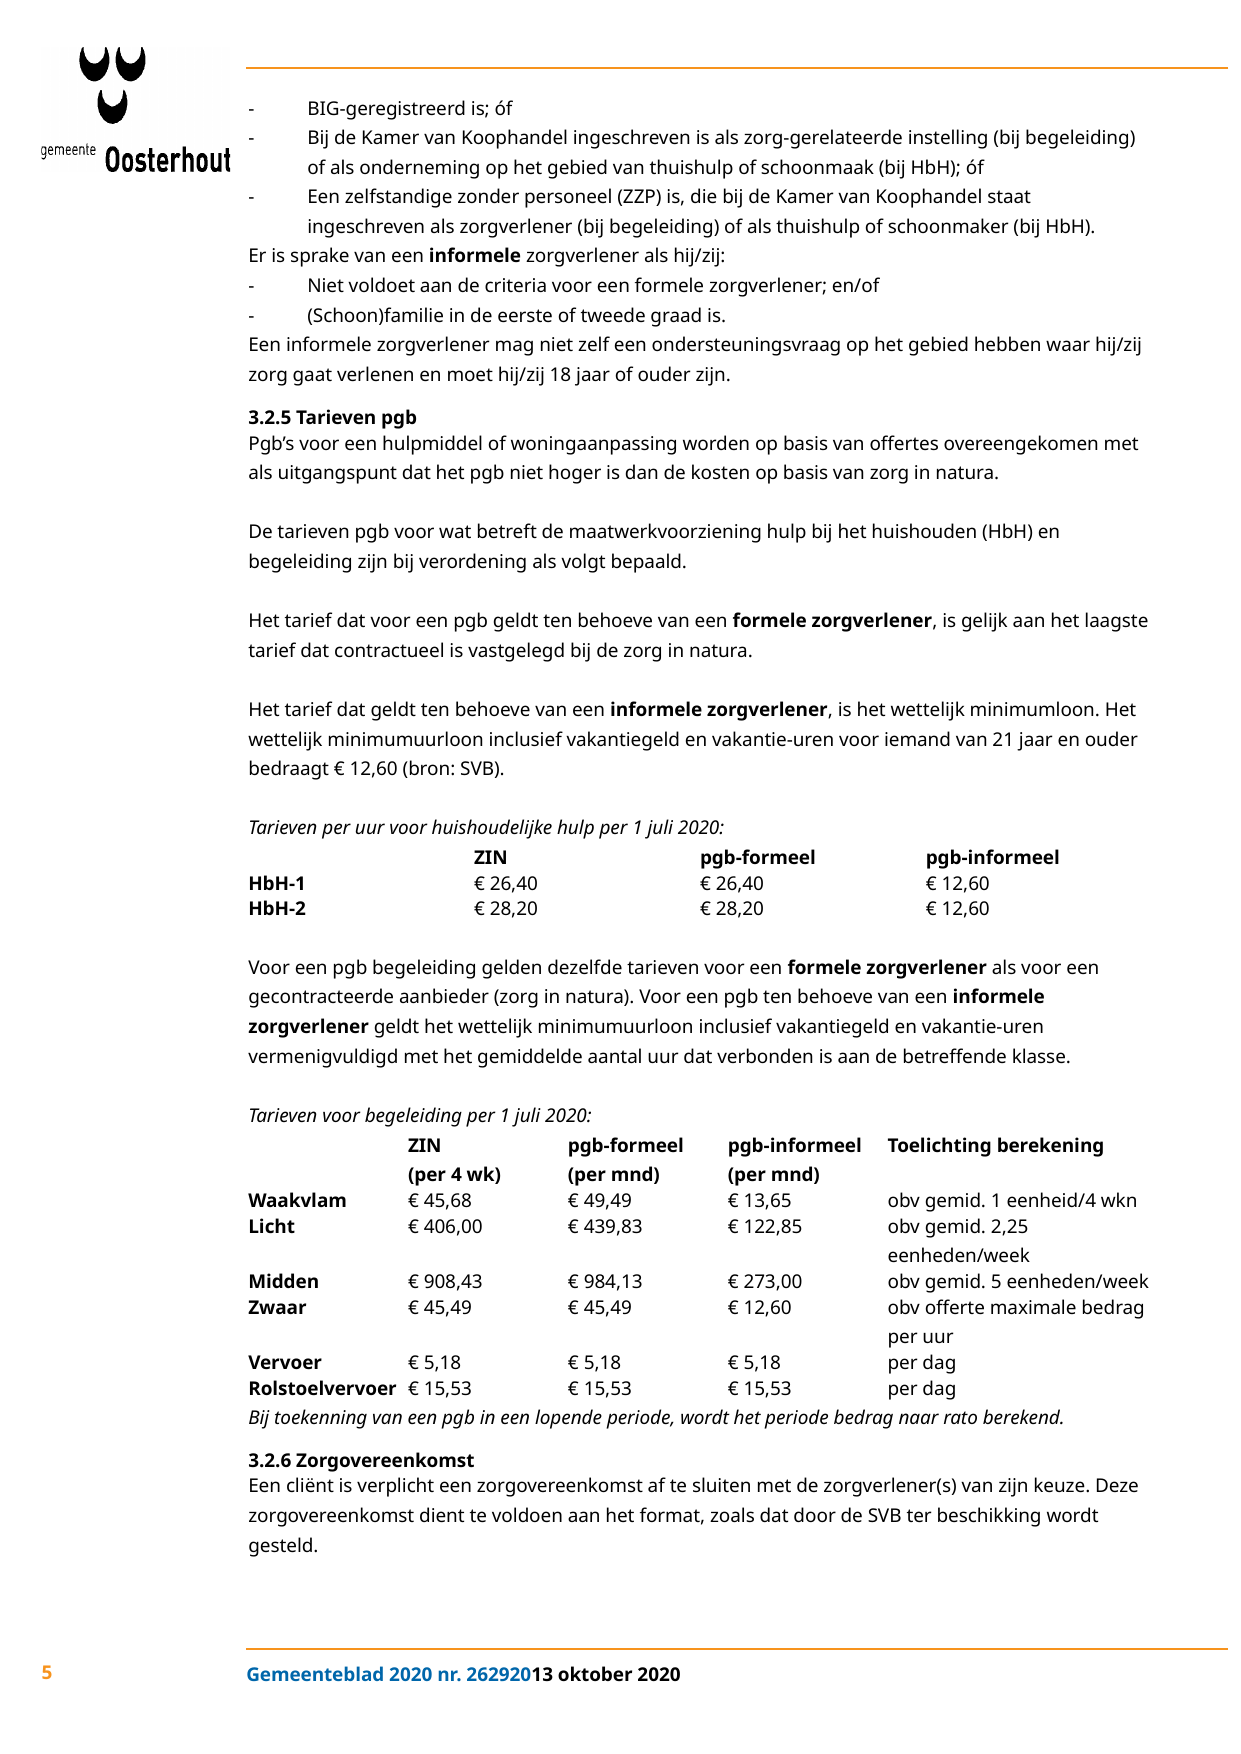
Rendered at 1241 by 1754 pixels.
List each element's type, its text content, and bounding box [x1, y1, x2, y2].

text 3.2.6 Zorgovereenkomst [248, 1447, 1152, 1473]
table_header pgb-informeel [926, 844, 1152, 870]
text Een informele zorgverlener mag niet zelf een ondersteuningsvraag op het gebied hebben waar hij/zij zorg gaat verlenen en moet hij/zij 18 jaar of ouder zijn. [248, 331, 1152, 387]
text 3.2.5 Tarieven pgb [248, 404, 1152, 430]
table_cell € 15,53 [728, 1375, 887, 1401]
table_cell € 5,18 [728, 1349, 887, 1375]
picture [41, 47, 231, 172]
table_cell per dag [888, 1375, 1152, 1401]
text Voor een pgb begeleiding gelden dezelfde tarieven voor een formele zorgverlener als voor een gecontracteerde aanbieder (zorg in natura). Voor een pgb ten behoeve van een informele zorgverlener geldt het wettelijk minimumuurloon inclusief vakantiegeld en vakantie-uren vermenigvuldigd met het gemiddelde aantal uur dat verbonden is aan de betreffende klasse. [248, 954, 1152, 1069]
table_cell € 45,68 [408, 1187, 568, 1213]
table_cell € 28,20 [700, 896, 926, 921]
table_cell € 26,40 [700, 870, 926, 896]
table_header [248, 1132, 408, 1187]
table_cell HbH-1 [248, 870, 474, 896]
table_cell € 12,60 [728, 1294, 887, 1349]
text Het tarief dat voor een pgb geldt ten behoeve van een formele zorgverlener, is gelijk aan het laagste tarief dat contractueel is vastgelegd bij de zorg in natura. [248, 607, 1152, 663]
table_cell € 273,00 [728, 1268, 887, 1294]
table_header pgb-informeel (per mnd) [728, 1132, 887, 1187]
table_header Toelichting berekening [888, 1132, 1152, 1187]
table_cell € 406,00 [408, 1213, 568, 1268]
table_cell € 12,60 [926, 896, 1152, 921]
table_cell obv gemid. 2,25 eenheden/week [888, 1213, 1152, 1268]
text Tarieven voor begeleiding per 1 juli 2020: [248, 1102, 1152, 1128]
table_cell € 45,49 [568, 1294, 728, 1349]
list Bij de Kamer van Koophandel ingeschreven is als zorg-gerelateerde instelling (bij begeleiding) of als onderneming op het gebied van thuishulp of schoonmaak (bij HbH); óf [248, 124, 1152, 180]
list Een zelfstandige zonder personeel (ZZP) is, die bij de Kamer van Koophandel staat ingeschreven als zorgverlener (bij begeleiding) of als thuishulp of schoonmaker (bij HbH). [248, 183, 1152, 239]
text Een cliënt is verplicht een zorgovereenkomst af te sluiten met de zorgverlener(s) van zijn keuze. Deze zorgovereenkomst dient te voldoen aan het format, zoals dat door de SVB ter beschikking wordt gesteld. [248, 1473, 1152, 1558]
table_cell € 28,20 [474, 896, 700, 921]
table_cell obv gemid. 5 eenheden/week [888, 1268, 1152, 1294]
table_cell € 45,49 [408, 1294, 568, 1349]
table_cell per dag [888, 1349, 1152, 1375]
table_header ZIN [474, 844, 700, 870]
table_cell € 15,53 [408, 1375, 568, 1401]
table_cell Zwaar [248, 1294, 408, 1349]
table_cell € 5,18 [568, 1349, 728, 1375]
table_cell € 26,40 [474, 870, 700, 896]
table_header [248, 844, 474, 870]
list Niet voldoet aan de criteria voor een formele zorgverlener; en/of [248, 272, 1152, 298]
text Pgb’s voor een hulpmiddel of woningaanpassing worden op basis van offertes overeengekomen met als uitgangspunt dat het pgb niet hoger is dan de kosten op basis van zorg in natura. [248, 430, 1152, 485]
table_cell Vervoer [248, 1349, 408, 1375]
table_cell € 122,85 [728, 1213, 887, 1268]
text Het tarief dat geldt ten behoeve van een informele zorgverlener, is het wettelijk minimumloon. Het wettelijk minimumuurloon inclusief vakantiegeld en vakantie-uren voor iemand van 21 jaar en ouder bedraagt € 12,60 (bron: SVB). [248, 696, 1152, 781]
table_cell € 12,60 [926, 870, 1152, 896]
list (Schoon)familie in de eerste of tweede graad is. [248, 302, 1152, 328]
table_cell € 5,18 [408, 1349, 568, 1375]
list BIG-geregistreerd is; óf [248, 95, 1152, 121]
table_cell obv offerte maximale bedrag per uur [888, 1294, 1152, 1349]
table_cell Waakvlam [248, 1187, 408, 1213]
text De tarieven pgb voor wat betreft de maatwerkvoorziening hulp bij het huishouden (HbH) en begeleiding zijn bij verordening als volgt bepaald. [248, 519, 1152, 574]
table_cell € 984,13 [568, 1268, 728, 1294]
table_header pgb-formeel (per mnd) [568, 1132, 728, 1187]
table_cell € 13,65 [728, 1187, 887, 1213]
table_cell HbH-2 [248, 896, 474, 921]
table_cell Rolstoelvervoer [248, 1375, 408, 1401]
table_cell € 15,53 [568, 1375, 728, 1401]
table_cell € 908,43 [408, 1268, 568, 1294]
text Bij toekenning van een pgb in een lopende periode, wordt het periode bedrag naar rato berekend. [248, 1404, 1152, 1429]
text Tarieven per uur voor huishoudelijke hulp per 1 juli 2020: [248, 814, 1152, 840]
table_header pgb-formeel [700, 844, 926, 870]
table_cell Licht [248, 1213, 408, 1268]
table_cell Midden [248, 1268, 408, 1294]
table_cell € 439,83 [568, 1213, 728, 1268]
table_cell obv gemid. 1 eenheid/4 wkn [888, 1187, 1152, 1213]
text Er is sprake van een informele zorgverlener als hij/zij: [248, 243, 1152, 268]
table_header ZIN (per 4 wk) [408, 1132, 568, 1187]
table_cell € 49,49 [568, 1187, 728, 1213]
